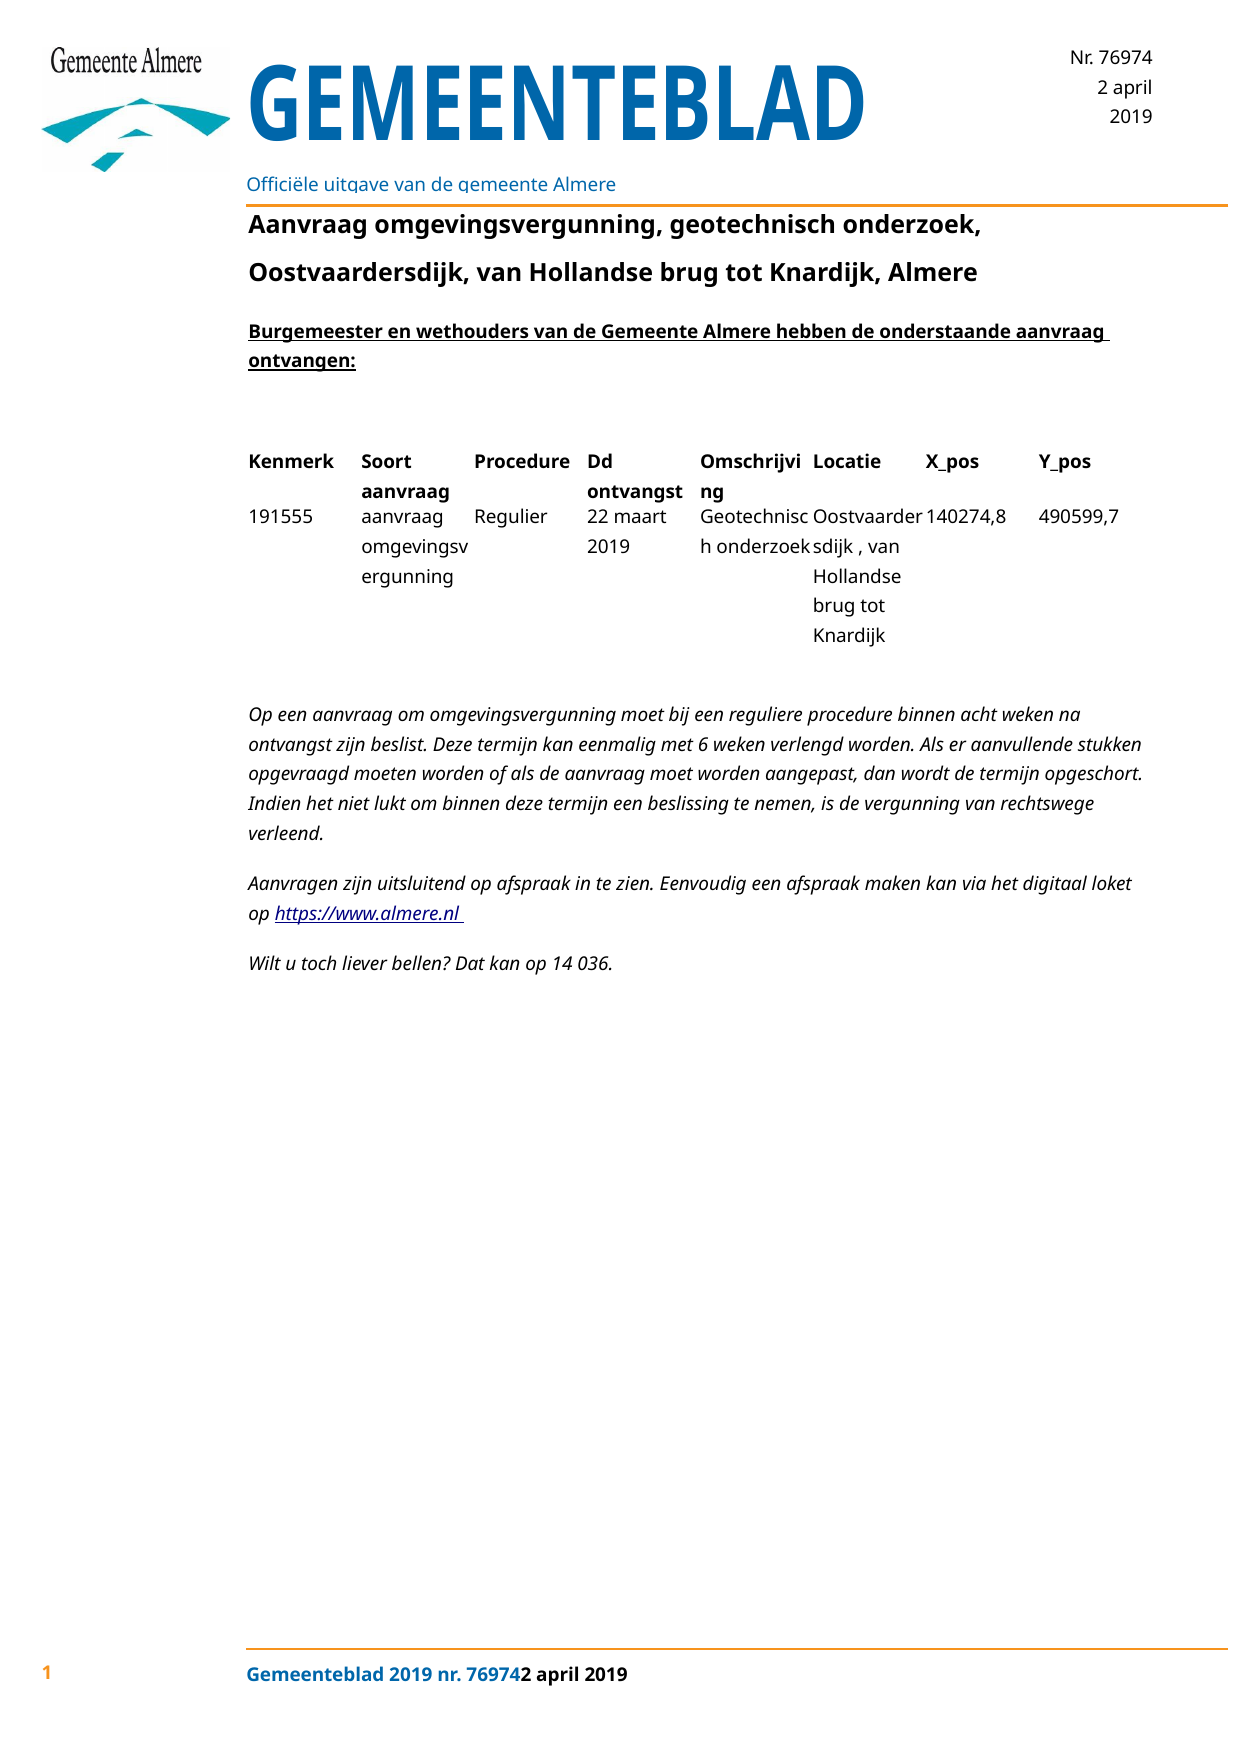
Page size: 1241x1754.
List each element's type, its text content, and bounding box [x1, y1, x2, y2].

table_cell 490599,7 [1039, 504, 1152, 648]
table_header Kenmerk [248, 449, 361, 504]
table_cell aanvraag omgevingsvergunning [361, 504, 474, 648]
table_header Dd ontvangst [587, 449, 700, 504]
table_header Y_pos [1039, 449, 1152, 504]
table_cell Geotechnisch onderzoek [700, 504, 813, 648]
table_header Soort aanvraag [361, 449, 474, 504]
table_cell 191555 [248, 504, 361, 648]
table_header X_pos [926, 449, 1038, 504]
text Burgemeester en wethouders van de Gemeente Almere hebben de onderstaande aanvraag ontvangen: [248, 318, 1152, 373]
picture [41, 47, 231, 172]
table_cell Oostvaardersdijk , van Hollandse brug tot Knardijk [813, 504, 926, 648]
table_cell 140274,8 [926, 504, 1038, 648]
table_header Locatie [813, 449, 926, 504]
table_header Omschrijving [700, 449, 813, 504]
text Aanvragen zijn uitsluitend op afspraak in te zien. Eenvoudig een afspraak maken kan via het digitaal loket op https://www.almere.nl [248, 870, 1152, 926]
text Wilt u toch liever bellen? Dat kan op 14 036. [248, 950, 1152, 976]
text Op een aanvraag om omgevingsvergunning moet bij een reguliere procedure binnen acht weken na ontvangst zijn beslist. Deze termijn kan eenmalig met 6 weken verlengd worden. Als er aanvullende stukken opgevraagd moeten worden of als de aanvraag moet worden aangepast, dan wordt de termijn opgeschort. Indien het niet lukt om binnen deze termijn een beslissing te nemen, is de vergunning van rechtswege verleend. [248, 701, 1152, 846]
text Aanvraag omgevingsvergunning, geotechnisch onderzoek, Oostvaardersdijk, van Hollandse brug tot Knardijk, Almere [248, 207, 1152, 288]
table_cell Regulier [474, 504, 587, 648]
table_header Procedure [474, 449, 587, 504]
table_cell 22 maart 2019 [587, 504, 700, 648]
